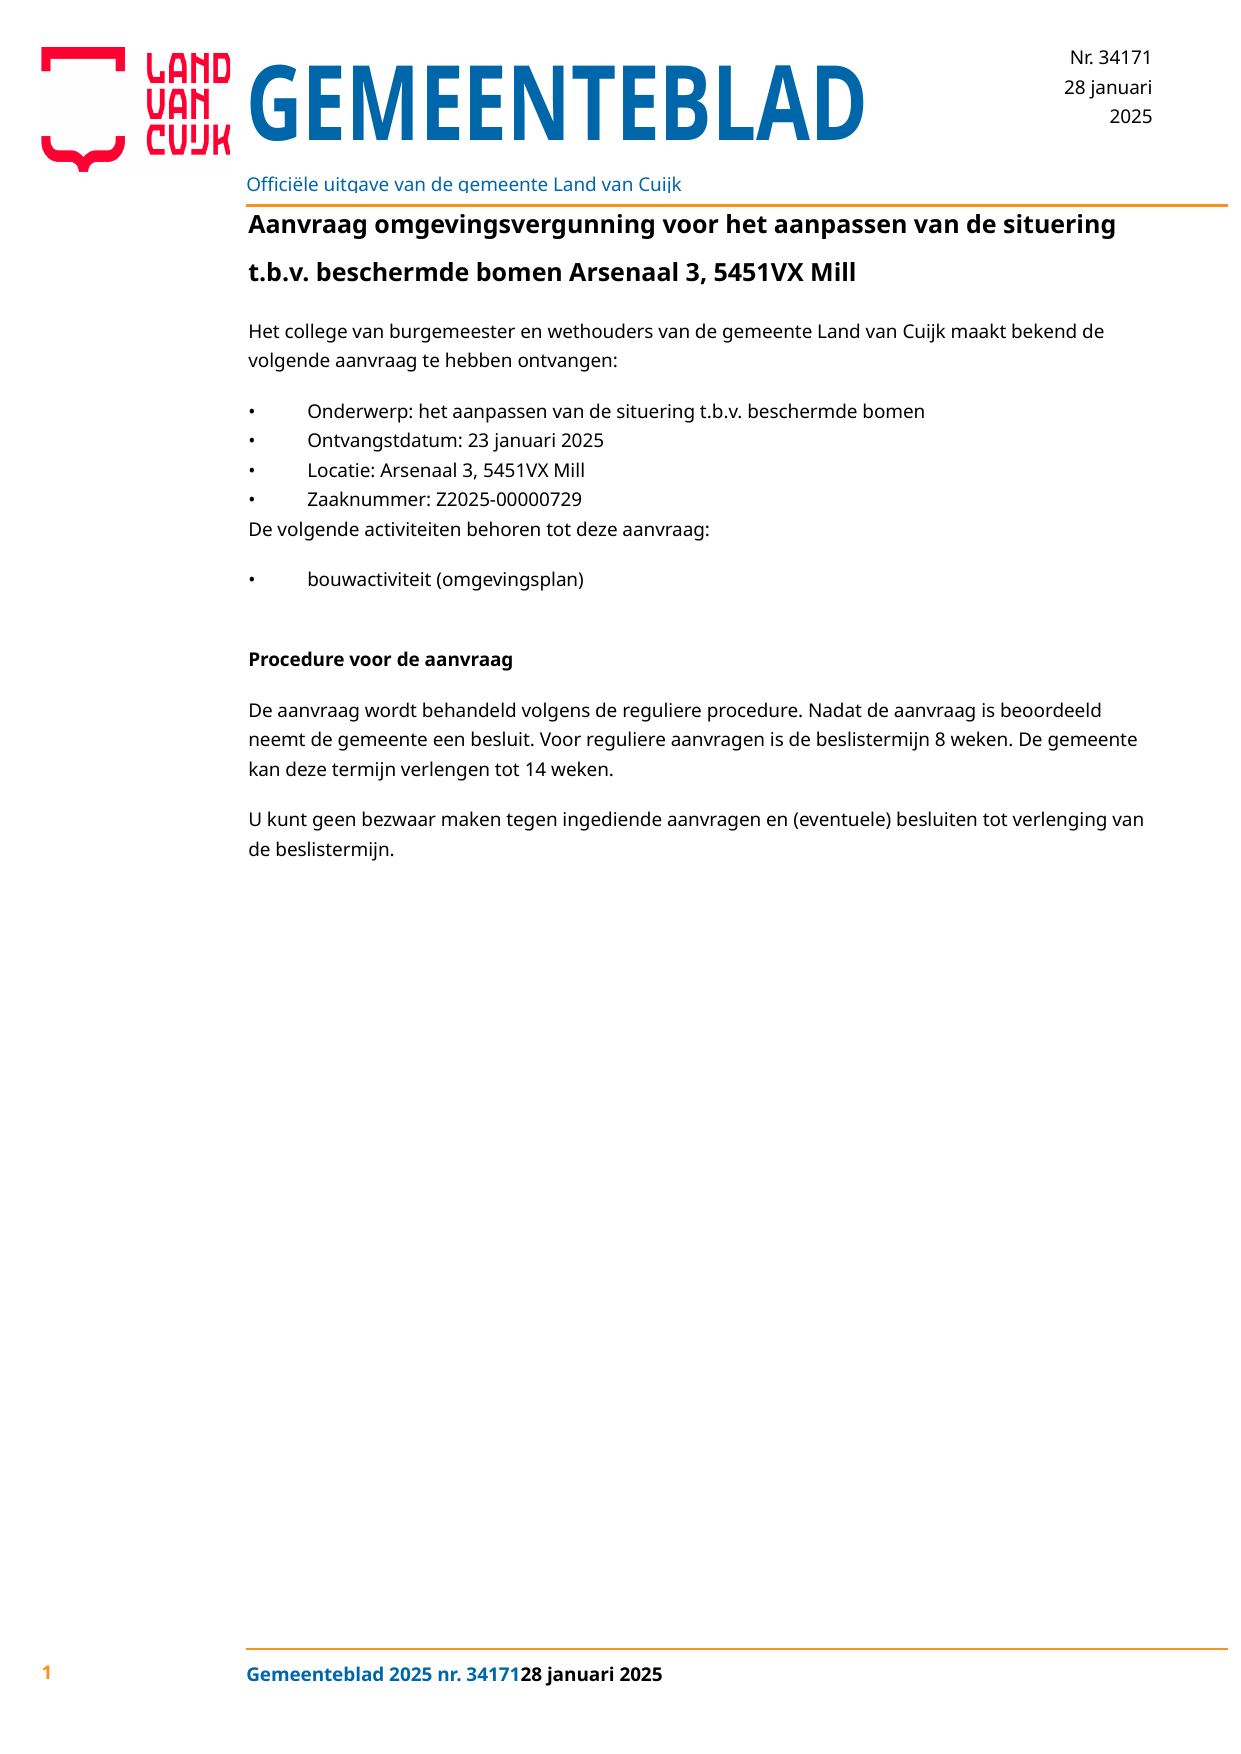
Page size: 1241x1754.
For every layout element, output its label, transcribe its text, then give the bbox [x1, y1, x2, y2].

picture [41, 47, 231, 172]
text De volgende activiteiten behoren tot deze aanvraag: [248, 516, 1152, 542]
list Ontvangstdatum: 23 januari 2025 [248, 427, 1152, 453]
text U kunt geen bezwaar maken tegen ingediende aanvragen en (eventuele) besluiten tot verlenging van de beslistermijn. [248, 807, 1152, 862]
text Procedure voor de aanvraag [248, 647, 1152, 672]
list bouwactiviteit (omgevingsplan) [248, 567, 1152, 592]
list Locatie: Arsenaal 3, 5451VX Mill [248, 457, 1152, 483]
text Het college van burgemeester en wethouders van de gemeente Land van Cuijk maakt bekend de volgende aanvraag te hebben ontvangen: [248, 318, 1152, 373]
list Onderwerp: het aanpassen van de situering t.b.v. beschermde bomen [248, 398, 1152, 424]
text De aanvraag wordt behandeld volgens de reguliere procedure. Nadat de aanvraag is beoordeeld neemt de gemeente een besluit. Voor reguliere aanvragen is de beslistermijn 8 weken. De gemeente kan deze termijn verlengen tot 14 weken. [248, 697, 1152, 782]
text Aanvraag omgevingsvergunning voor het aanpassen van de situering t.b.v. beschermde bomen Arsenaal 3, 5451VX Mill [248, 207, 1152, 288]
list Zaaknummer: Z2025-00000729 [248, 487, 1152, 512]
